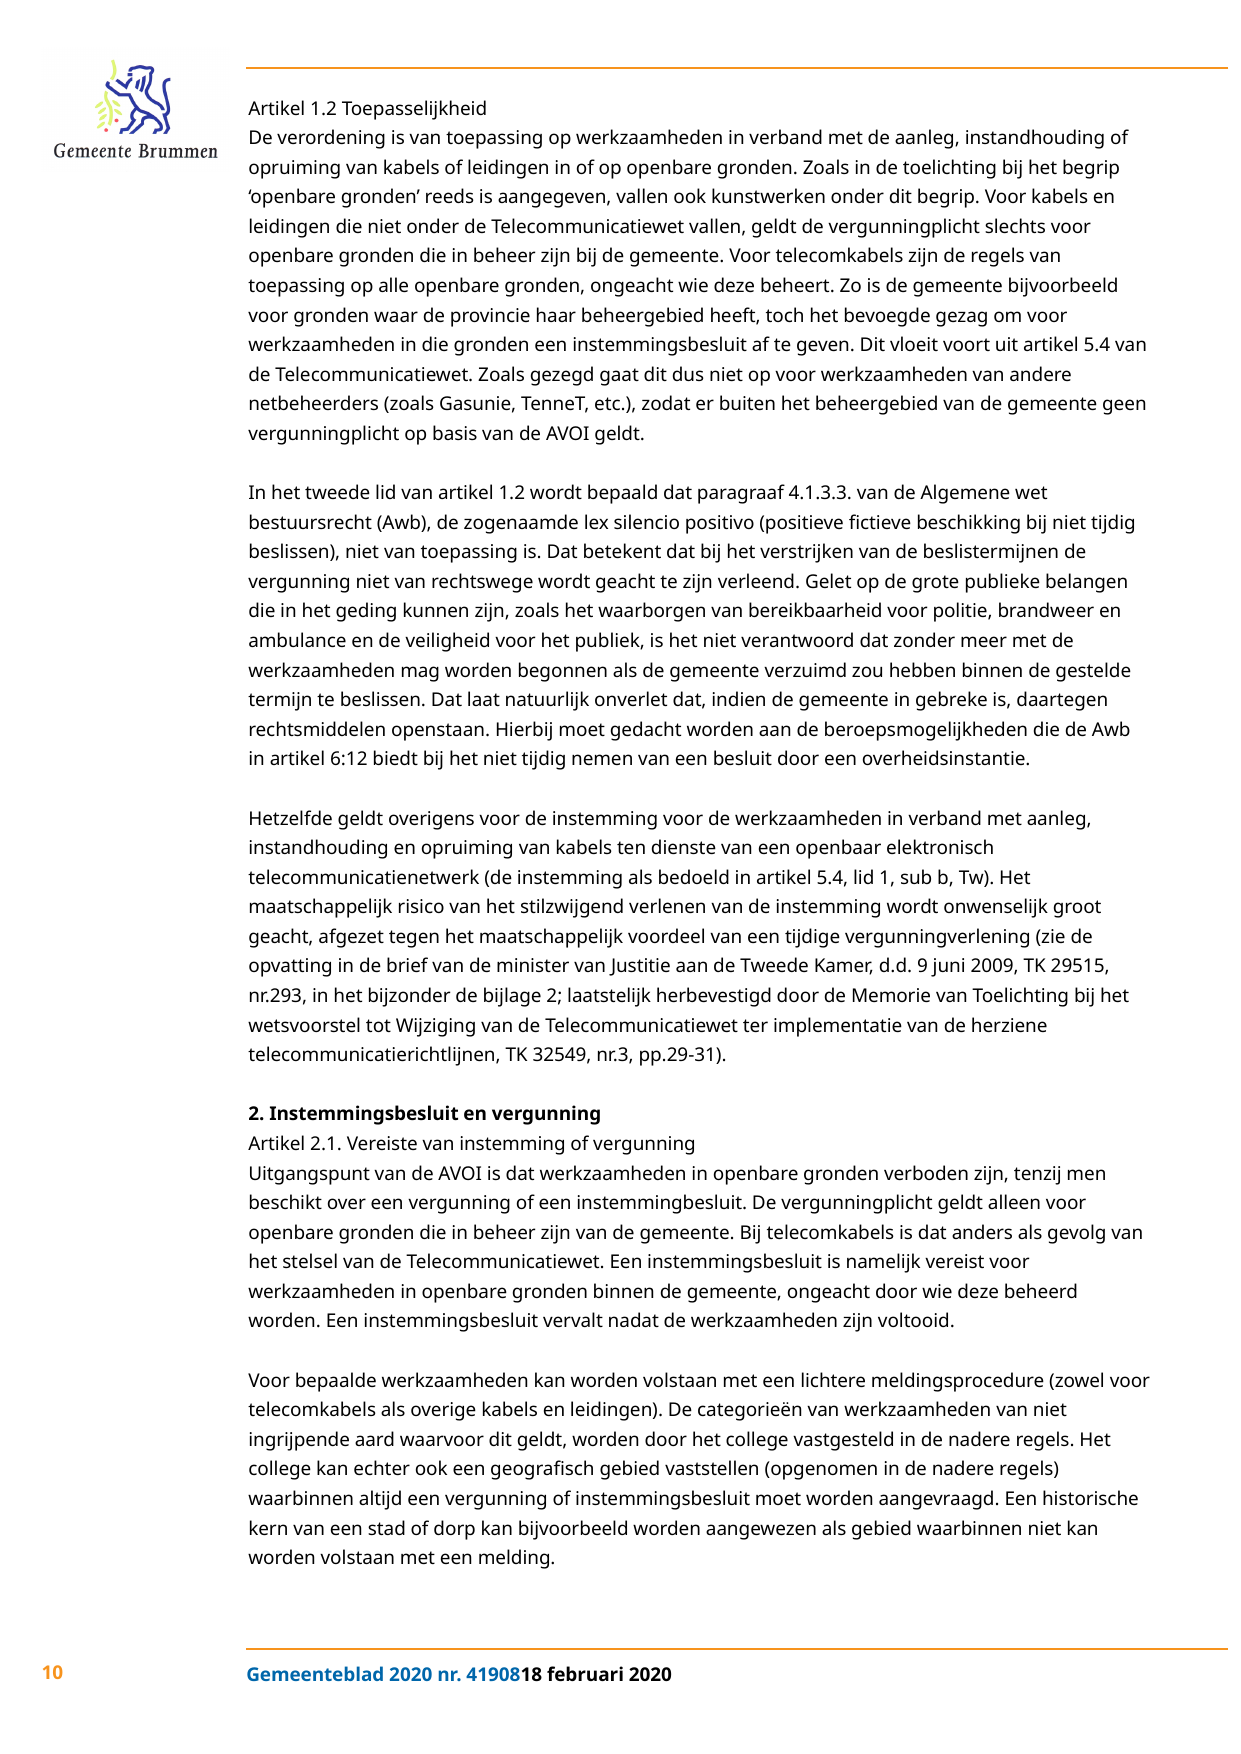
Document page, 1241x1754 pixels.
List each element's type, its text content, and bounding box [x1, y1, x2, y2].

text 2. Instemmingsbesluit en vergunning [248, 1101, 1152, 1126]
text Artikel 1.2 Toepasselijkheid [248, 95, 1152, 121]
text Artikel 2.1. Vereiste van instemming of vergunning [248, 1130, 1152, 1156]
text Uitgangspunt van de AVOI is dat werkzaamheden in openbare gronden verboden zijn, tenzij men beschikt over een vergunning of een instemmingbesluit. De vergunningplicht geldt alleen voor openbare gronden die in beheer zijn van de gemeente. Bij telecomkabels is dat anders als gevolg van het stelsel van de Telecommunicatiewet. Een instemmingsbesluit is namelijk vereist voor werkzaamheden in openbare gronden binnen de gemeente, ongeacht door wie deze beheerd worden. Een instemmingsbesluit vervalt nadat de werkzaamheden zijn voltooid. [248, 1160, 1152, 1333]
text In het tweede lid van artikel 1.2 wordt bepaald dat paragraaf 4.1.3.3. van de Algemene wet bestuursrecht (Awb), de zogenaamde lex silencio positivo (positieve fictieve beschikking bij niet tijdig beslissen), niet van toepassing is. Dat betekent dat bij het verstrijken van de beslistermijnen de vergunning niet van rechtswege wordt geacht te zijn verleend. Gelet op de grote publieke belangen die in het geding kunnen zijn, zoals het waarborgen van bereikbaarheid voor politie, brandweer en ambulance en de veiligheid voor het publiek, is het niet verantwoord dat zonder meer met de werkzaamheden mag worden begonnen als de gemeente verzuimd zou hebben binnen de gestelde termijn te beslissen. Dat laat natuurlijk onverlet dat, indien de gemeente in gebreke is, daartegen rechtsmiddelen openstaan. Hierbij moet gedacht worden aan de beroepsmogelijkheden die de Awb in artikel 6:12 biedt bij het niet tijdig nemen van een besluit door een overheidsinstantie. [248, 479, 1152, 771]
text Voor bepaalde werkzaamheden kan worden volstaan met een lichtere meldingsprocedure (zowel voor telecomkabels als overige kabels en leidingen). De categorieën van werkzaamheden van niet ingrijpende aard waarvoor dit geldt, worden door het college vastgesteld in de nadere regels. Het college kan echter ook een geografisch gebied vaststellen (opgenomen in de nadere regels) waarbinnen altijd een vergunning of instemmingsbesluit moet worden aangevraagd. Een historische kern van een stad of dorp kan bijvoorbeeld worden aangewezen als gebied waarbinnen niet kan worden volstaan met een melding. [248, 1367, 1152, 1570]
text Hetzelfde geldt overigens voor de instemming voor de werkzaamheden in verband met aanleg, instandhouding en opruiming van kabels ten dienste van een openbaar elektronisch telecommunicatienetwerk (de instemming als bedoeld in artikel 5.4, lid 1, sub b, Tw). Het maatschappelijk risico van het stilzwijgend verlenen van de instemming wordt onwenselijk groot geacht, afgezet tegen het maatschappelijk voordeel van een tijdige vergunningverlening (zie de opvatting in de brief van de minister van Justitie aan de Tweede Kamer, d.d. 9 juni 2009, TK 29515, nr.293, in het bijzonder de bijlage 2; laatstelijk herbevestigd door de Memorie van Toelichting bij het wetsvoorstel tot Wijziging van de Telecommunicatiewet ter implementatie van de herziene telecommunicatierichtlijnen, TK 32549, nr.3, pp.29-31). [248, 805, 1152, 1067]
picture [41, 47, 231, 172]
text De verordening is van toepassing op werkzaamheden in verband met de aanleg, instandhouding of opruiming van kabels of leidingen in of op openbare gronden. Zoals in de toelichting bij het begrip ‘openbare gronden’ reeds is aangegeven, vallen ook kunstwerken onder dit begrip. Voor kabels en leidingen die niet onder de Telecommunicatiewet vallen, geldt de vergunningplicht slechts voor openbare gronden die in beheer zijn bij de gemeente. Voor telecomkabels zijn de regels van toepassing op alle openbare gronden, ongeacht wie deze beheert. Zo is de gemeente bijvoorbeeld voor gronden waar de provincie haar beheergebied heeft, toch het bevoegde gezag om voor werkzaamheden in die gronden een instemmingsbesluit af te geven. Dit vloeit voort uit artikel 5.4 van de Telecommunicatiewet. Zoals gezegd gaat dit dus niet op voor werkzaamheden van andere netbeheerders (zoals Gasunie, TenneT, etc.), zodat er buiten het beheergebied van de gemeente geen vergunningplicht op basis van de AVOI geldt. [248, 124, 1152, 446]
